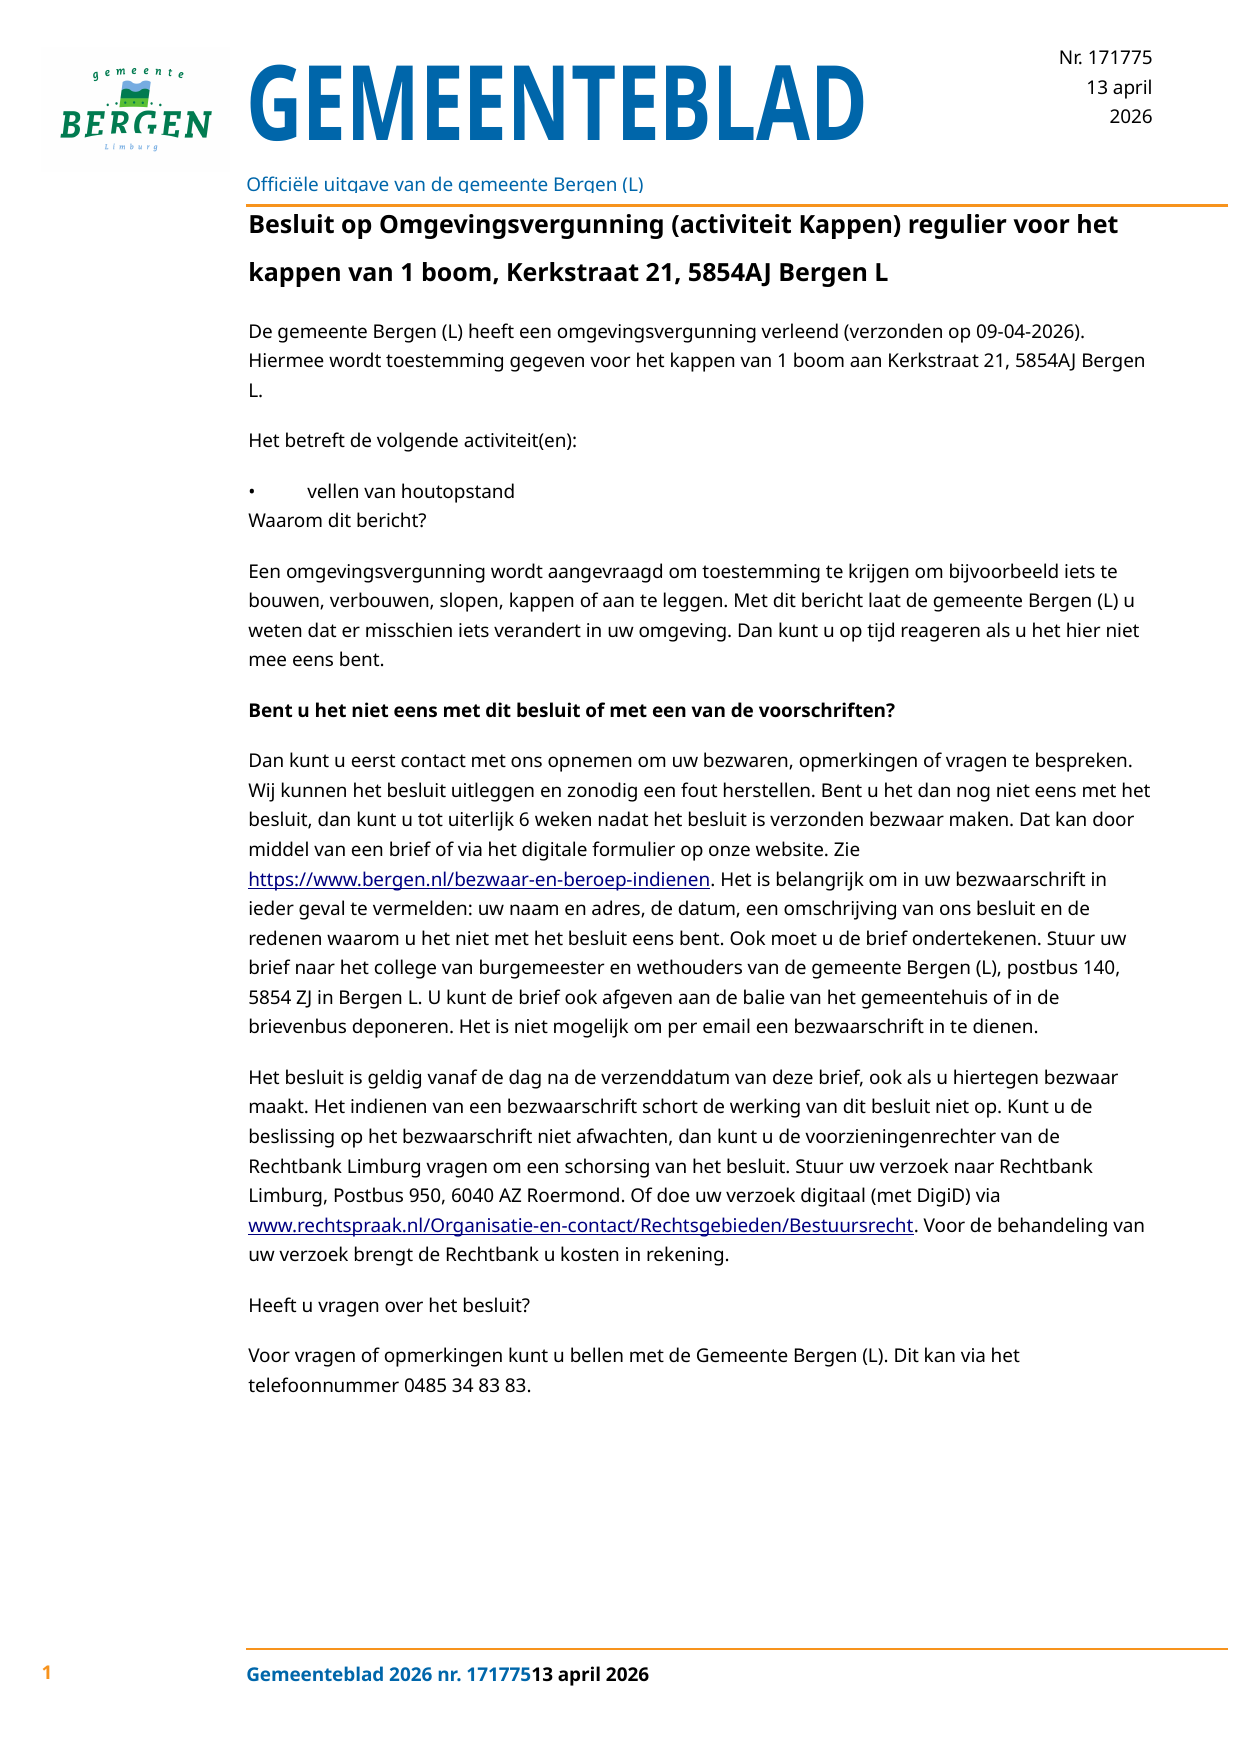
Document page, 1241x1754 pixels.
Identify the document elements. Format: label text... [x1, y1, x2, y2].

text Voor vragen of opmerkingen kunt u bellen met de Gemeente Bergen (L). Dit kan via het telefoonnummer 0485 34 83 83. [248, 1342, 1152, 1398]
text Dan kunt u eerst contact met ons opnemen om uw bezwaren, opmerkingen of vragen te bespreken. Wij kunnen het besluit uitleggen en zonodig een fout herstellen. Bent u het dan nog niet eens met het besluit, dan kunt u tot uiterlijk 6 weken nadat het besluit is verzonden bezwaar maken. Dat kan door middel van een brief of via het digitale formulier op onze website. Zie https://www.bergen.nl/bezwaar-en-beroep-indienen. Het is belangrijk om in uw bezwaarschrift in ieder geval te vermelden: uw naam en adres, de datum, een omschrijving van ons besluit en de redenen waarom u het niet met het besluit eens bent. Ook moet u de brief ondertekenen. Stuur uw brief naar het college van burgemeester en wethouders van de gemeente Bergen (L), postbus 140, 5854 ZJ in Bergen L. U kunt de brief ook afgeven aan de balie van het gemeentehuis of in de brievenbus deponeren. Het is niet mogelijk om per email een bezwaarschrift in te dienen. [248, 747, 1152, 1039]
text Bent u het niet eens met dit besluit of met een van de voorschriften? [248, 697, 1152, 723]
list vellen van houtopstand [248, 478, 1152, 504]
text Het besluit is geldig vanaf de dag na de verzenddatum van deze brief, ook als u hiertegen bezwaar maakt. Het indienen van een bezwaarschrift schort de werking van dit besluit niet op. Kunt u de beslissing op het bezwaarschrift niet afwachten, dan kunt u de voorzieningenrechter van de Rechtbank Limburg vragen om een schorsing van het besluit. Stuur uw verzoek naar Rechtbank Limburg, Postbus 950, 6040 AZ Roermond. Of doe uw verzoek digitaal (met DigiD) via www.rechtspraak.nl/Organisatie-en-contact/Rechtsgebieden/Bestuursrecht. Voor de behandeling van uw verzoek brengt de Rechtbank u kosten in rekening. [248, 1064, 1152, 1267]
text Besluit op Omgevingsvergunning (activiteit Kappen) regulier voor het kappen van 1 boom, Kerkstraat 21, 5854AJ Bergen L [248, 207, 1152, 288]
text Waarom dit bericht? [248, 507, 1152, 533]
text De gemeente Bergen (L) heeft een omgevingsvergunning verleend (verzonden op 09-04-2026). Hiermee wordt toestemming gegeven voor het kappen van 1 boom aan Kerkstraat 21, 5854AJ Bergen L. [248, 318, 1152, 403]
text Een omgevingsvergunning wordt aangevraagd om toestemming te krijgen om bijvoorbeeld iets te bouwen, verbouwen, slopen, kappen of aan te leggen. Met dit bericht laat de gemeente Bergen (L) u weten dat er misschien iets verandert in uw omgeving. Dan kunt u op tijd reageren als u het hier niet mee eens bent. [248, 558, 1152, 672]
text Heeft u vragen over het besluit? [248, 1292, 1152, 1318]
text Het betreft de volgende activiteit(en): [248, 427, 1152, 453]
picture [41, 47, 231, 172]
